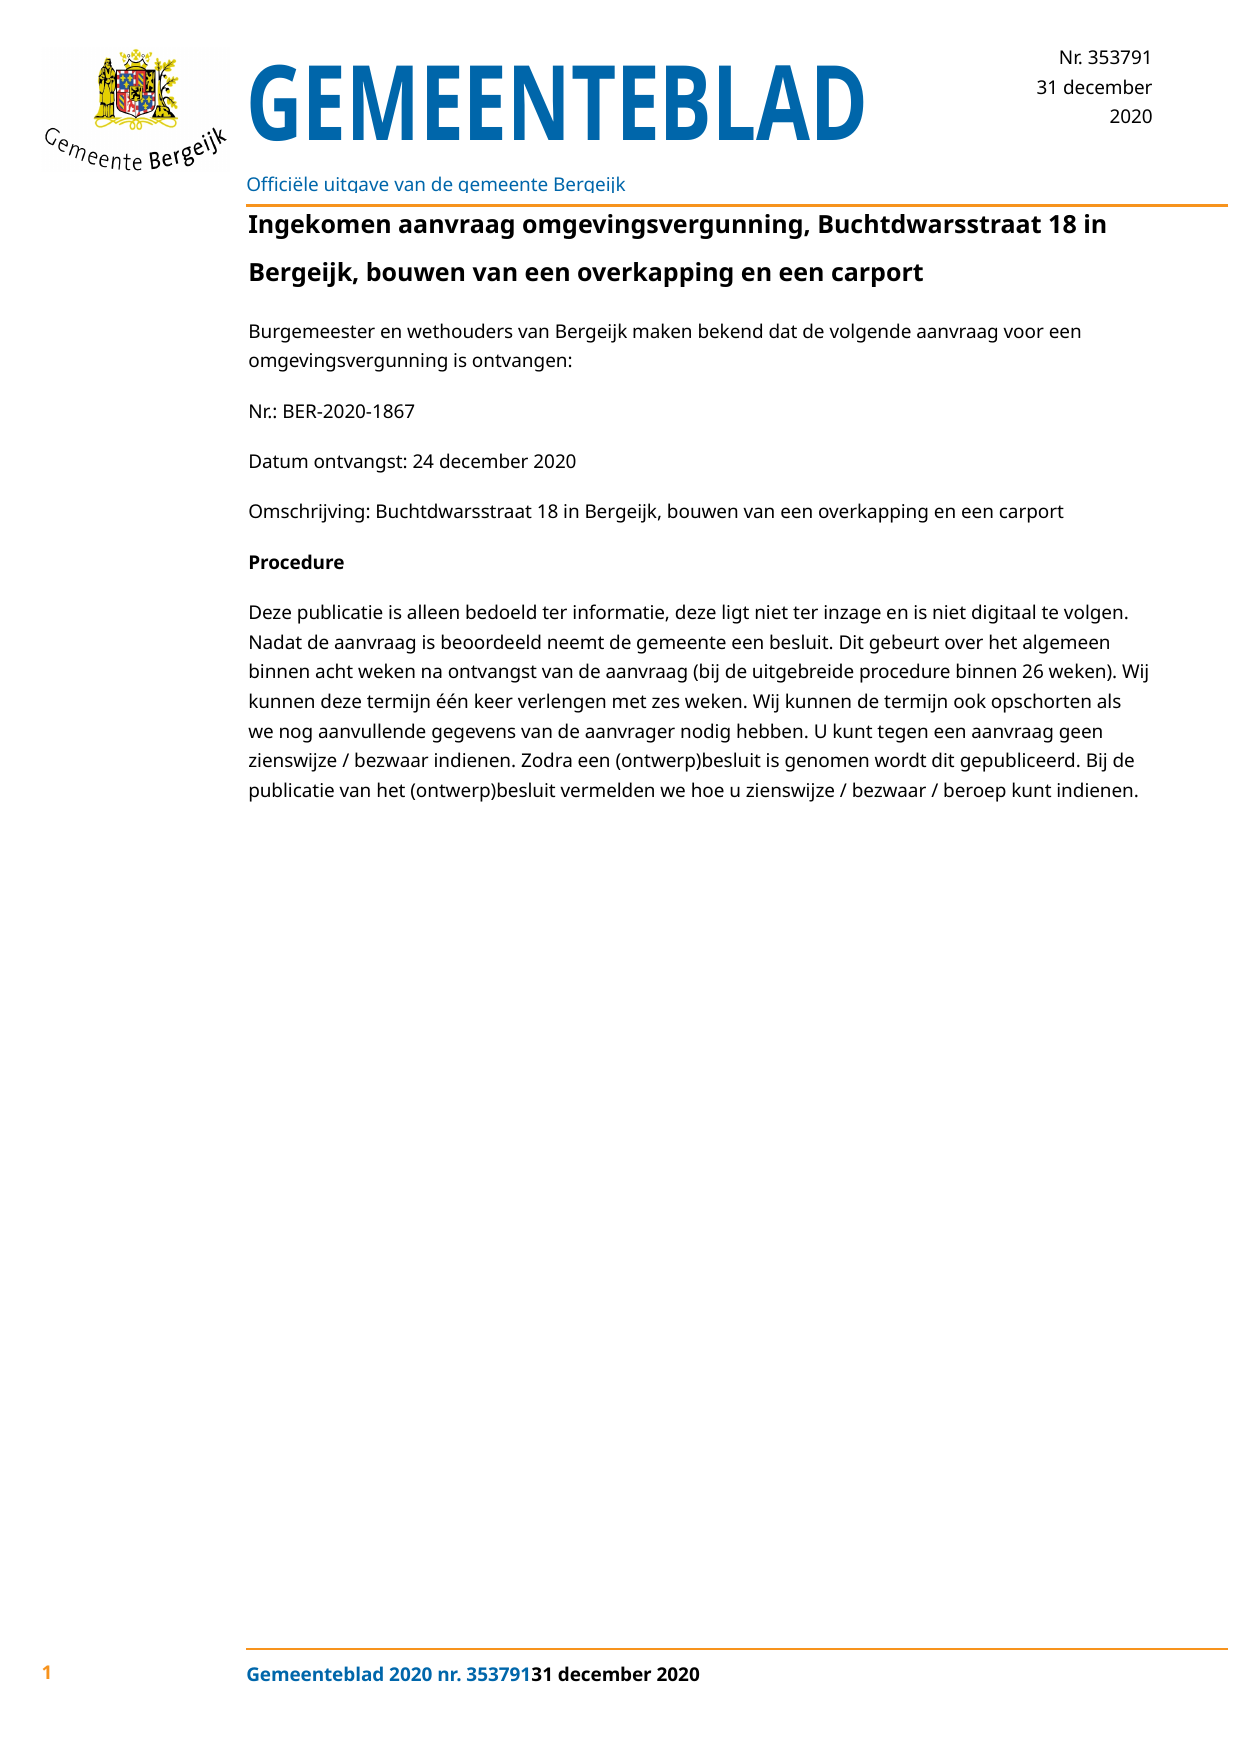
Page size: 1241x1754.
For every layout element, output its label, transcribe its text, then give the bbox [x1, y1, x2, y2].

picture [41, 47, 231, 172]
text Ingekomen aanvraag omgevingsvergunning, Buchtdwarsstraat 18 in Bergeijk, bouwen van een overkapping en een carport [248, 207, 1152, 288]
text Datum ontvangst: 24 december 2020 [248, 448, 1152, 474]
text Nr.: BER-2020-1867 [248, 398, 1152, 424]
text Burgemeester en wethouders van Bergeijk maken bekend dat de volgende aanvraag voor een omgevingsvergunning is ontvangen: [248, 318, 1152, 373]
text Omschrijving: Buchtdwarsstraat 18 in Bergeijk, bouwen van een overkapping en een carport [248, 499, 1152, 524]
text Procedure [248, 549, 1152, 575]
text Deze publicatie is alleen bedoeld ter informatie, deze ligt niet ter inzage en is niet digitaal te volgen. Nadat de aanvraag is beoordeeld neemt de gemeente een besluit. Dit gebeurt over het algemeen binnen acht weken na ontvangst van de aanvraag (bij de uitgebreide procedure binnen 26 weken). Wij kunnen deze termijn één keer verlengen met zes weken. Wij kunnen de termijn ook opschorten als we nog aanvullende gegevens van de aanvrager nodig hebben. U kunt tegen een aanvraag geen zienswijze / bezwaar indienen. Zodra een (ontwerp)besluit is genomen wordt dit gepubliceerd. Bij de publicatie van het (ontwerp)besluit vermelden we hoe u zienswijze / bezwaar / beroep kunt indienen. [248, 599, 1152, 803]
